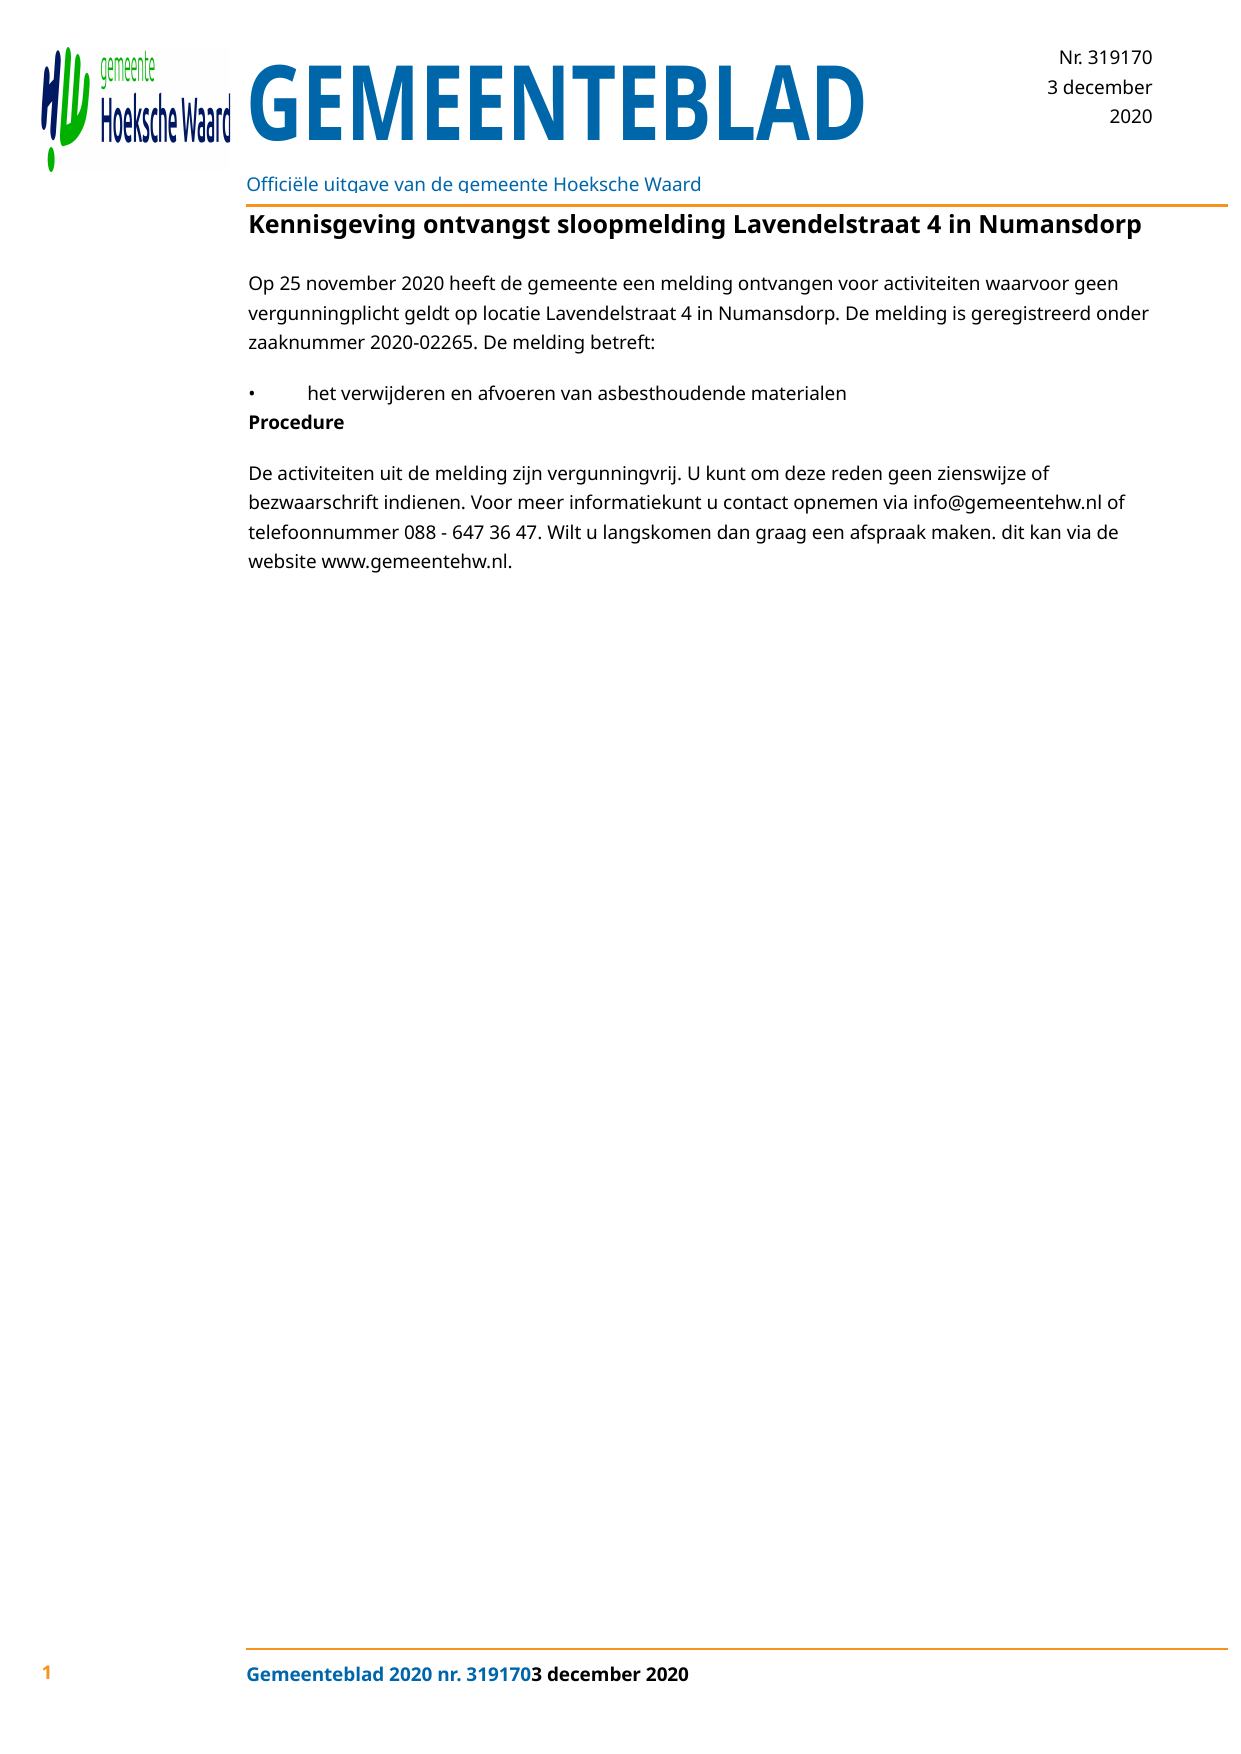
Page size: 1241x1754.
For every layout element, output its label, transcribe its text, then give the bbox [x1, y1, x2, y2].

text De activiteiten uit de melding zijn vergunningvrij. U kunt om deze reden geen zienswijze of bezwaarschrift indienen. Voor meer informatiekunt u contact opnemen via info@gemeentehw.nl of telefoonnummer 088 - 647 36 47. Wilt u langskomen dan graag een afspraak maken. dit kan via de website www.gemeentehw.nl. [248, 460, 1152, 574]
text Op 25 november 2020 heeft de gemeente een melding ontvangen voor activiteiten waarvoor geen vergunningplicht geldt op locatie Lavendelstraat 4 in Numansdorp. De melding is geregistreerd onder zaaknummer 2020-02265. De melding betreft: [248, 270, 1152, 355]
text Procedure [248, 409, 1152, 435]
list het verwijderen en afvoeren van asbesthoudende materialen [248, 380, 1152, 406]
text Kennisgeving ontvangst sloopmelding Lavendelstraat 4 in Numansdorp [248, 207, 1152, 241]
picture [41, 47, 231, 172]
